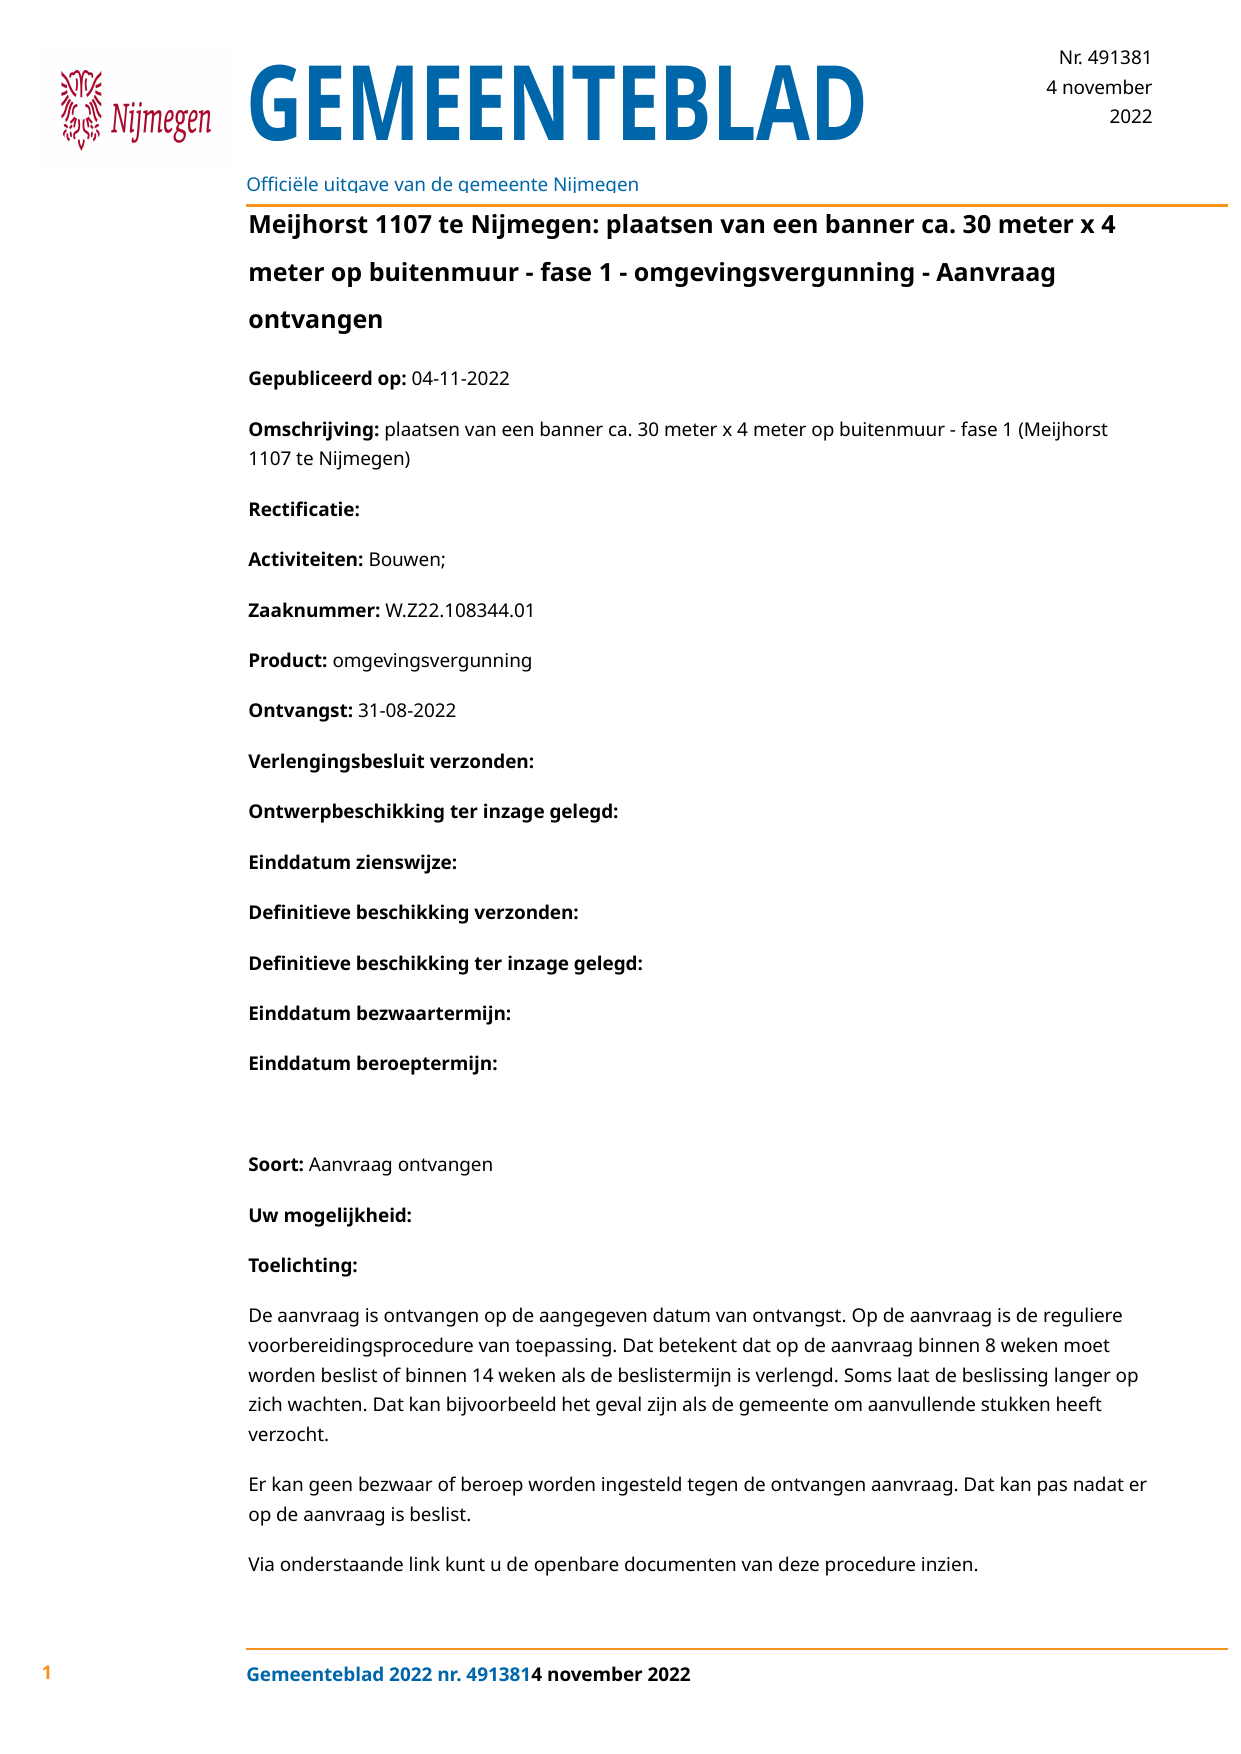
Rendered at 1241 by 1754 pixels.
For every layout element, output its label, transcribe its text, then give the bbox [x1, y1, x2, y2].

text Product: omgevingsvergunning [248, 647, 1152, 673]
picture [41, 47, 231, 172]
text Verlengingsbesluit verzonden: [248, 748, 1152, 774]
text Soort: Aanvraag ontvangen [248, 1151, 1152, 1177]
text Via onderstaande link kunt u de openbare documenten van deze procedure inzien. [248, 1551, 1152, 1577]
text Gepubliceerd op: 04-11-2022 [248, 366, 1152, 391]
text Definitieve beschikking ter inzage gelegd: [248, 950, 1152, 975]
text Ontvangst: 31-08-2022 [248, 698, 1152, 723]
text Activiteiten: Bouwen; [248, 546, 1152, 572]
text Er kan geen bezwaar of beroep worden ingesteld tegen de ontvangen aanvraag. Dat kan pas nadat er op de aanvraag is beslist. [248, 1471, 1152, 1527]
text Einddatum bezwaartermijn: [248, 1000, 1152, 1026]
text Ontwerpbeschikking ter inzage gelegd: [248, 798, 1152, 824]
text Definitieve beschikking verzonden: [248, 899, 1152, 925]
text Toelichting: [248, 1252, 1152, 1278]
text Zaaknummer: W.Z22.108344.01 [248, 597, 1152, 622]
text Uw mogelijkheid: [248, 1202, 1152, 1227]
text Meijhorst 1107 te Nijmegen: plaatsen van een banner ca. 30 meter x 4 meter op buitenmuur - fase 1 - omgevingsvergunning - Aanvraag ontvangen [248, 207, 1152, 336]
text De aanvraag is ontvangen op de aangegeven datum van ontvangst. Op de aanvraag is de reguliere voorbereidingsprocedure van toepassing. Dat betekent dat op de aanvraag binnen 8 weken moet worden beslist of binnen 14 weken als de beslistermijn is verlengd. Soms laat de beslissing langer op zich wachten. Dat kan bijvoorbeeld het geval zijn als de gemeente om aanvullende stukken heeft verzocht. [248, 1303, 1152, 1447]
text Einddatum zienswijze: [248, 849, 1152, 874]
text Rectificatie: [248, 496, 1152, 522]
text Omschrijving: plaatsen van een banner ca. 30 meter x 4 meter op buitenmuur - fase 1 (Meijhorst 1107 te Nijmegen) [248, 416, 1152, 471]
text Einddatum beroeptermijn: [248, 1051, 1152, 1076]
